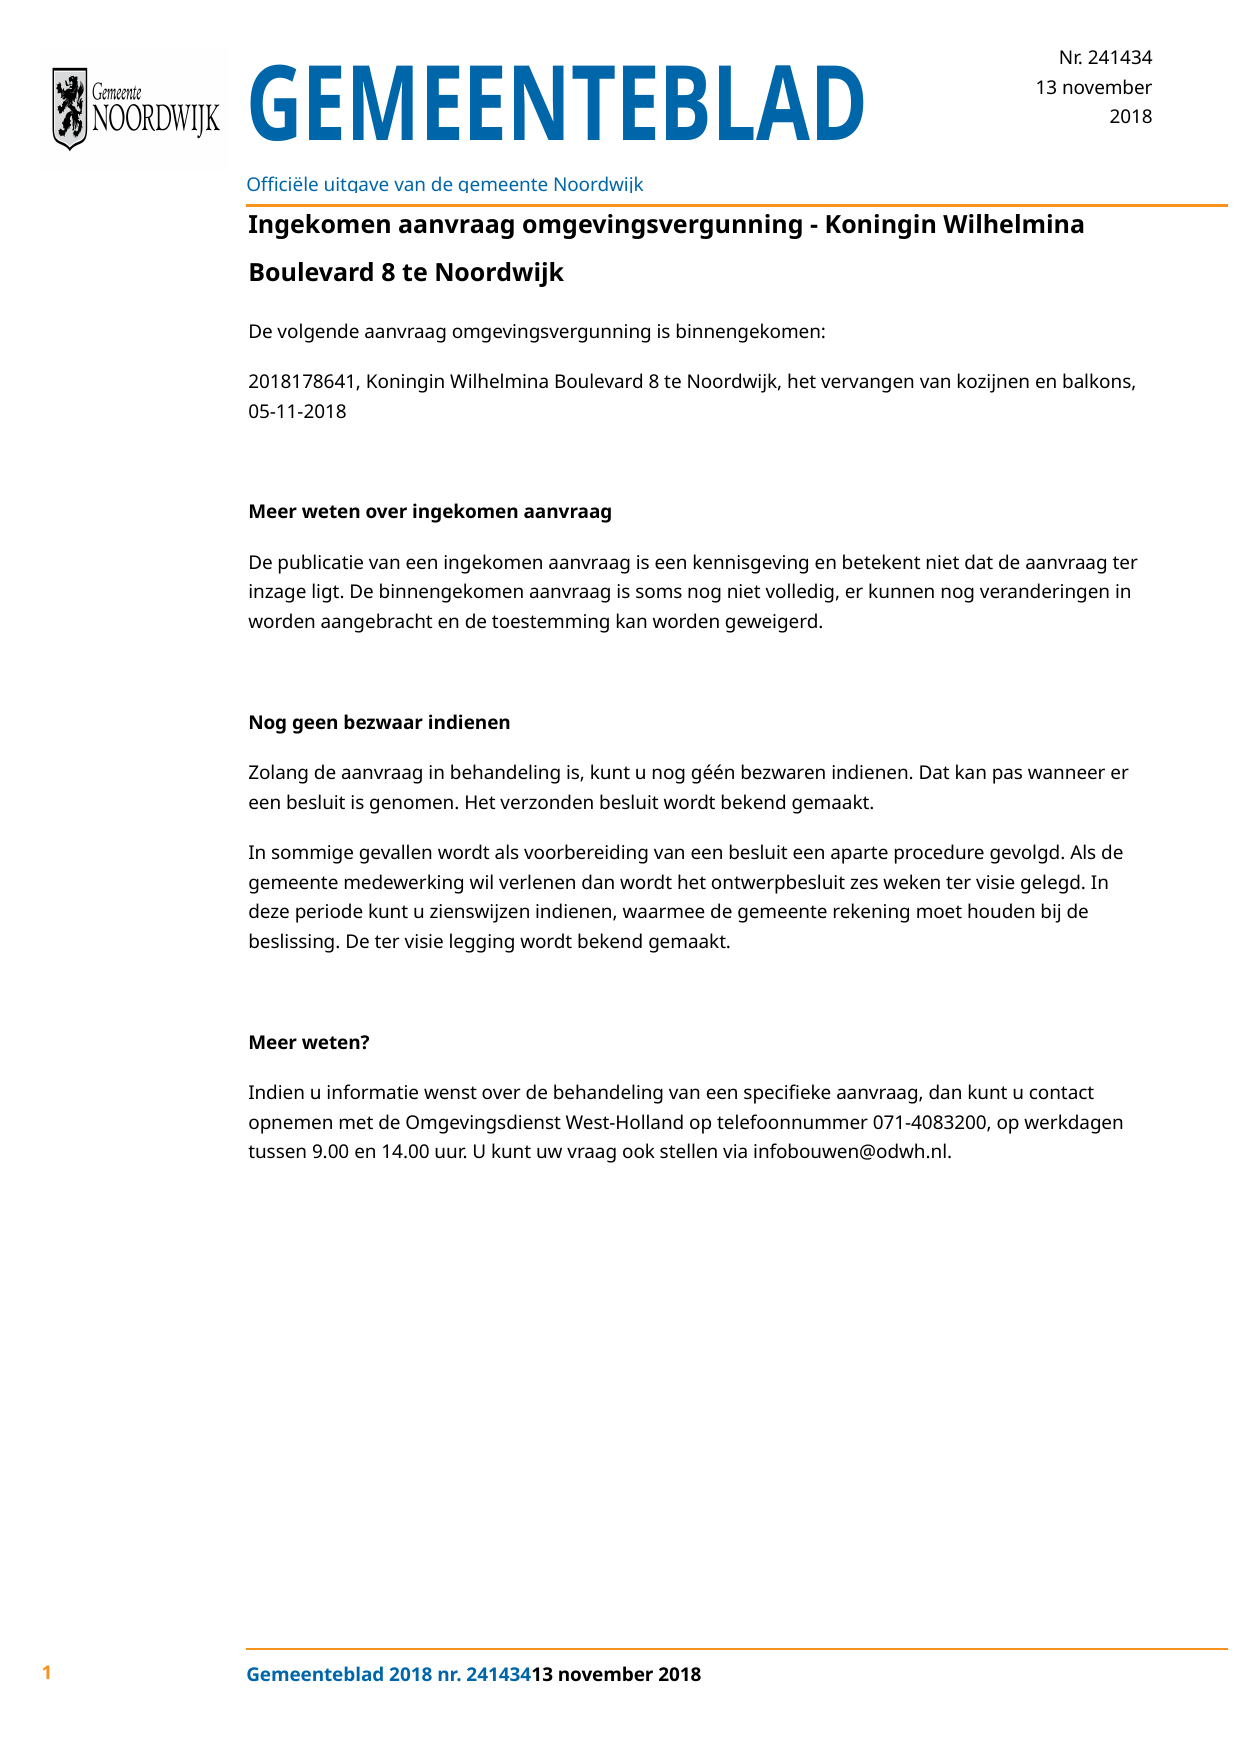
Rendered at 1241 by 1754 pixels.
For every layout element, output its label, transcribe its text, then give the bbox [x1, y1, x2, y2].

text Ingekomen aanvraag omgevingsvergunning - Koningin Wilhelmina Boulevard 8 te Noordwijk [248, 207, 1152, 288]
text De volgende aanvraag omgevingsvergunning is binnengekomen: [248, 318, 1152, 344]
text 2018178641, Koningin Wilhelmina Boulevard 8 te Noordwijk, het vervangen van kozijnen en balkons, 05-11-2018 [248, 368, 1152, 424]
picture [41, 47, 231, 172]
text In sommige gevallen wordt als voorbereiding van een besluit een aparte procedure gevolgd. Als de gemeente medewerking wil verlenen dan wordt het ontwerpbesluit zes weken ter visie gelegd. In deze periode kunt u zienswijzen indienen, waarmee de gemeente rekening moet houden bij de beslissing. De ter visie legging wordt bekend gemaakt. [248, 839, 1152, 954]
text Meer weten over ingekomen aanvraag [248, 499, 1152, 524]
text Zolang de aanvraag in behandeling is, kunt u nog géén bezwaren indienen. Dat kan pas wanneer er een besluit is genomen. Het verzonden besluit wordt bekend gemaakt. [248, 759, 1152, 815]
text Nog geen bezwaar indienen [248, 709, 1152, 735]
text Meer weten? [248, 1029, 1152, 1055]
text Indien u informatie wenst over de behandeling van een specifieke aanvraag, dan kunt u contact opnemen met de Omgevingsdienst West-Holland op telefoonnummer 071-4083200, op werkdagen tussen 9.00 en 14.00 uur. U kunt uw vraag ook stellen via infobouwen@odwh.nl. [248, 1079, 1152, 1164]
text De publicatie van een ingekomen aanvraag is een kennisgeving en betekent niet dat de aanvraag ter inzage ligt. De binnengekomen aanvraag is soms nog niet volledig, er kunnen nog veranderingen in worden aangebracht en de toestemming kan worden geweigerd. [248, 549, 1152, 634]
